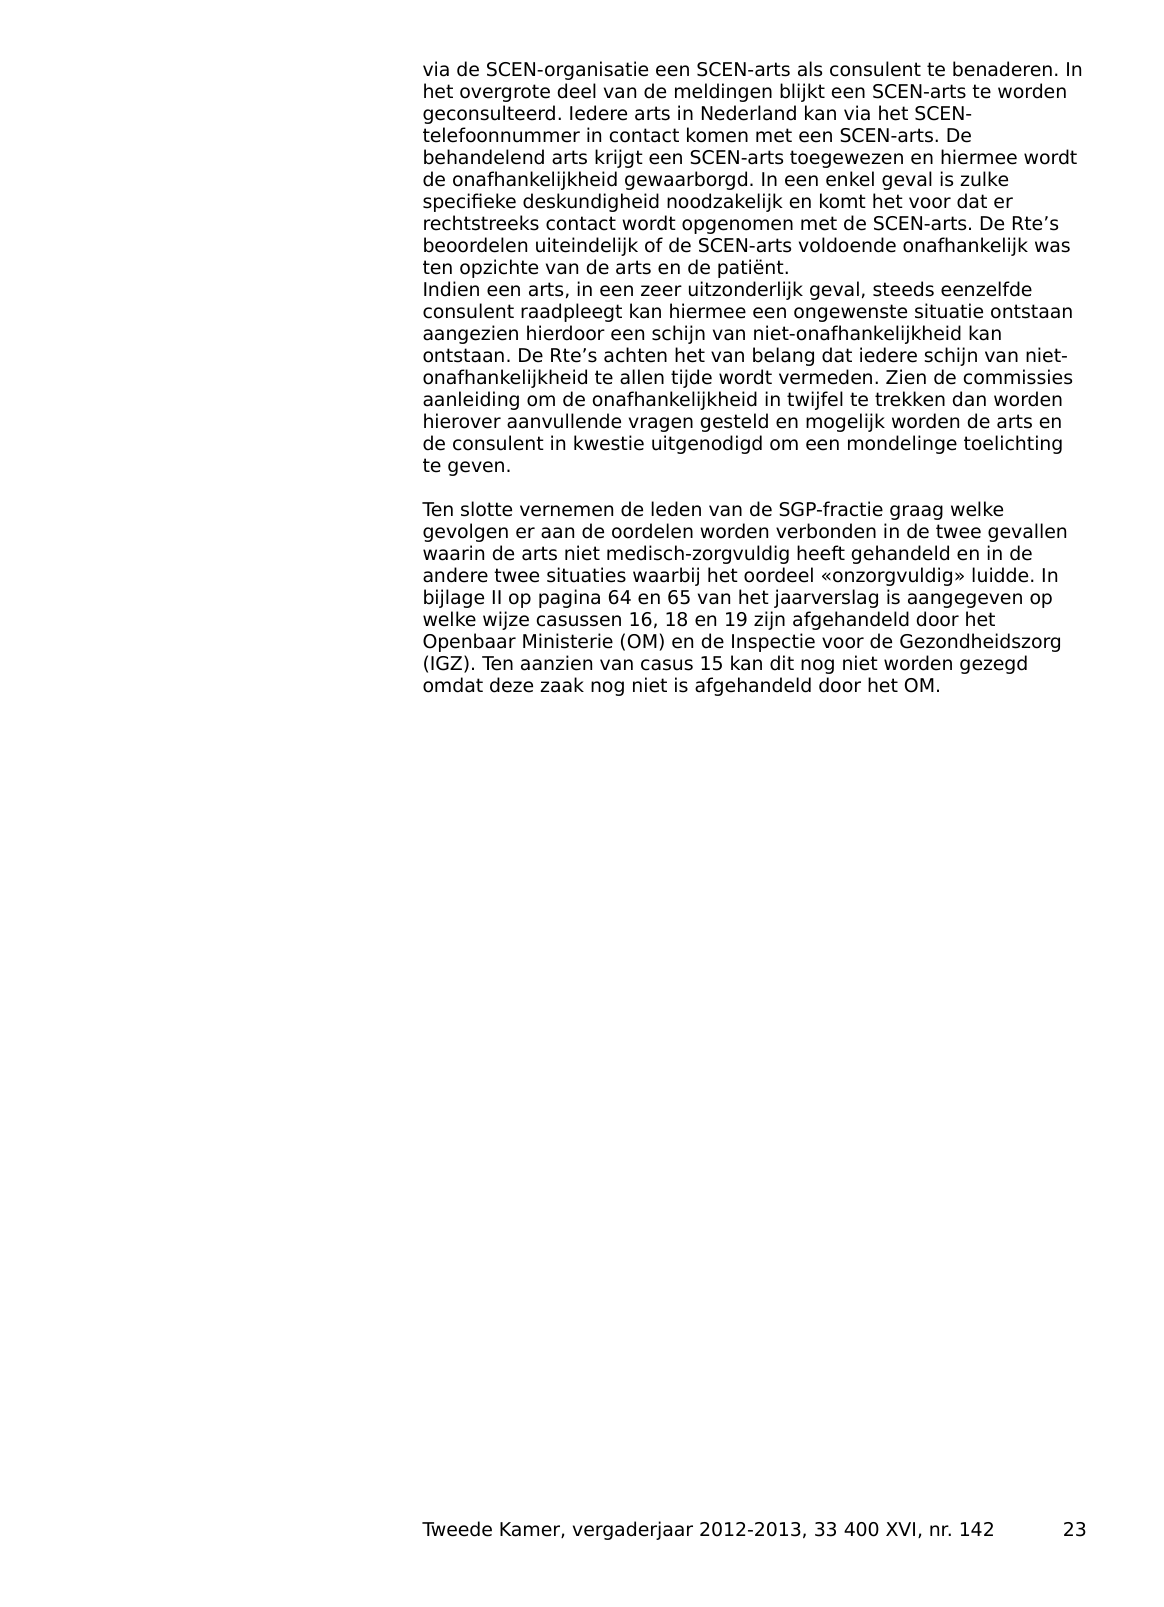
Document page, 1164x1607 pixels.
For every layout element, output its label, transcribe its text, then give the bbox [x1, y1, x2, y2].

text Indien een arts, in een zeer uitzonderlijk geval, steeds eenzelfde consulent raadpleegt kan hiermee een ongewenste situatie ontstaan aangezien hierdoor een schijn van niet-onafhankelijkheid kan ontstaan. De Rte’s achten het van belang dat iedere schijn van niet-onafhankelijkheid te allen tijde wordt vermeden. Zien de commissies aanleiding om de onafhankelijkheid in twijfel te trekken dan worden hierover aanvullende vragen gesteld en mogelijk worden de arts en de consulent in kwestie uitgenodigd om een mondelinge toelichting te geven. [422, 279, 1087, 477]
text Ten slotte vernemen de leden van de SGP-fractie graag welke gevolgen er aan de oordelen worden verbonden in de twee gevallen waarin de arts niet medisch-zorgvuldig heeft gehandeld en in de andere twee situaties waarbij het oordeel «onzorgvuldig» luidde. In bijlage II op pagina 64 en 65 van het jaarverslag is aangegeven op welke wijze casussen 16, 18 en 19 zijn afgehandeld door het Openbaar Ministerie (OM) en de Inspectie voor de Gezondheidszorg (IGZ). Ten aanzien van casus 15 kan dit nog niet worden gezegd omdat deze zaak nog niet is afgehandeld door het OM. [422, 499, 1087, 697]
text via de SCEN-organisatie een SCEN-arts als consulent te benaderen. In het overgrote deel van de meldingen blijkt een SCEN-arts te worden geconsulteerd. Iedere arts in Nederland kan via het SCEN-telefoonnummer in contact komen met een SCEN-arts. De behandelend arts krijgt een SCEN-arts toegewezen en hiermee wordt de onafhankelijkheid gewaarborgd. In een enkel geval is zulke specifieke deskundigheid noodzakelijk en komt het voor dat er rechtstreeks contact wordt opgenomen met de SCEN-arts. De Rte’s beoordelen uiteindelijk of de SCEN-arts voldoende onafhankelijk was ten opzichte van de arts en de patiënt. [422, 59, 1087, 279]
